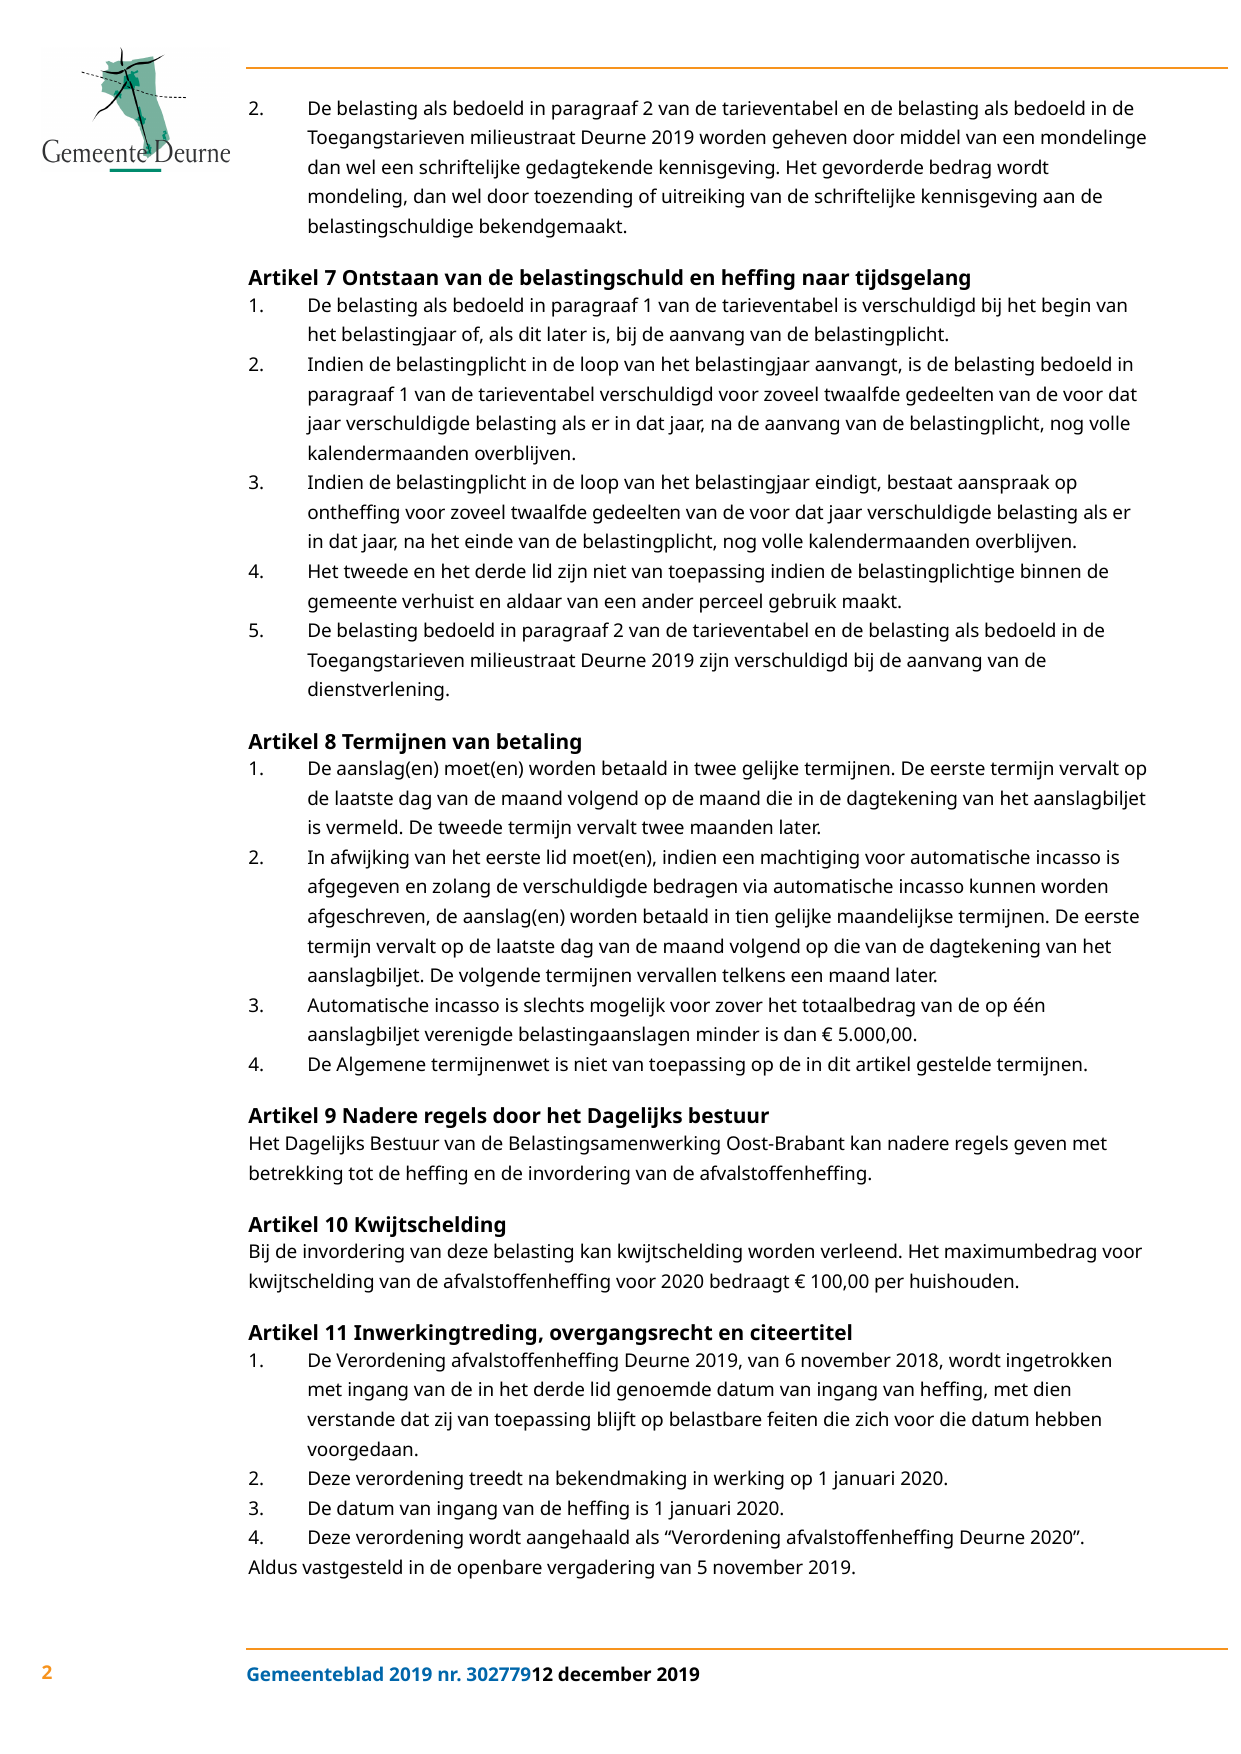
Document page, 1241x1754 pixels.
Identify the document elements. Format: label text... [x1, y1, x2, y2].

list Het tweede en het derde lid zijn niet van toepassing indien de belastingplichtige binnen de gemeente verhuist en aldaar van een ander perceel gebruik maakt. [248, 558, 1152, 613]
text Aldus vastgesteld in de openbare vergadering van 5 november 2019. [248, 1554, 1152, 1580]
list De belasting als bedoeld in paragraaf 1 van de tarieventabel is verschuldigd bij het begin van het belastingjaar of, als dit later is, bij de aanvang van de belastingplicht. [248, 292, 1152, 347]
list De Verordening afvalstoffenheffing Deurne 2019, van 6 november 2018, wordt ingetrokken met ingang van de in het derde lid genoemde datum van ingang van heffing, met dien verstande dat zij van toepassing blijft op belastbare feiten die zich voor die datum hebben voorgedaan. [248, 1347, 1152, 1461]
text Artikel 10 Kwijtschelding [248, 1210, 1152, 1238]
picture [41, 47, 231, 172]
list De Algemene termijnenwet is niet van toepassing op de in dit artikel gestelde termijnen. [248, 1051, 1152, 1077]
list De datum van ingang van de heffing is 1 januari 2020. [248, 1495, 1152, 1521]
list De belasting als bedoeld in paragraaf 2 van de tarieventabel en de belasting als bedoeld in de Toegangstarieven milieustraat Deurne 2019 worden geheven door middel van een mondelinge dan wel een schriftelijke gedagtekende kennisgeving. Het gevorderde bedrag wordt mondeling, dan wel door toezending of uitreiking van de schriftelijke kennisgeving aan de belastingschuldige bekendgemaakt. [248, 95, 1152, 239]
list Indien de belastingplicht in de loop van het belastingjaar aanvangt, is de belasting bedoeld in paragraaf 1 van de tarieventabel verschuldigd voor zoveel twaalfde gedeelten van de voor dat jaar verschuldigde belasting als er in dat jaar, na de aanvang van de belastingplicht, nog volle kalendermaanden overblijven. [248, 351, 1152, 466]
list Deze verordening wordt aangehaald als “Verordening afvalstoffenheffing Deurne 2020”. [248, 1524, 1152, 1550]
text Bij de invordering van deze belasting kan kwijtschelding worden verleend. Het maximumbedrag voor kwijtschelding van de afvalstoffenheffing voor 2020 bedraagt € 100,00 per huishouden. [248, 1238, 1152, 1294]
list Deze verordening treedt na bekendmaking in werking op 1 januari 2020. [248, 1465, 1152, 1491]
text Artikel 9 Nadere regels door het Dagelijks bestuur [248, 1102, 1152, 1130]
text Het Dagelijks Bestuur van de Belastingsamenwerking Oost-Brabant kan nadere regels geven met betrekking tot de heffing en de invordering van de afvalstoffenheffing. [248, 1130, 1152, 1185]
list De belasting bedoeld in paragraaf 2 van de tarieventabel en de belasting als bedoeld in de Toegangstarieven milieustraat Deurne 2019 zijn verschuldigd bij de aanvang van de dienstverlening. [248, 617, 1152, 702]
list In afwijking van het eerste lid moet(en), indien een machtiging voor automatische incasso is afgegeven en zolang de verschuldigde bedragen via automatische incasso kunnen worden afgeschreven, de aanslag(en) worden betaald in tien gelijke maandelijkse termijnen. De eerste termijn vervalt op de laatste dag van de maand volgend op die van de dagtekening van het aanslagbiljet. De volgende termijnen vervallen telkens een maand later. [248, 844, 1152, 988]
text Artikel 7 Ontstaan van de belastingschuld en heffing naar tijdsgelang [248, 263, 1152, 292]
list Automatische incasso is slechts mogelijk voor zover het totaalbedrag van de op één aanslagbiljet verenigde belastingaanslagen minder is dan € 5.000,00. [248, 992, 1152, 1047]
list Indien de belastingplicht in de loop van het belastingjaar eindigt, bestaat aanspraak op ontheffing voor zoveel twaalfde gedeelten van de voor dat jaar verschuldigde belasting als er in dat jaar, na het einde van de belastingplicht, nog volle kalendermaanden overblijven. [248, 469, 1152, 554]
text Artikel 8 Termijnen van betaling [248, 727, 1152, 755]
list De aanslag(en) moet(en) worden betaald in twee gelijke termijnen. De eerste termijn vervalt op de laatste dag van de maand volgend op de maand die in de dagtekening van het aanslagbiljet is vermeld. De tweede termijn vervalt twee maanden later. [248, 755, 1152, 840]
text Artikel 11 Inwerkingtreding, overgangsrecht en citeertitel [248, 1318, 1152, 1347]
